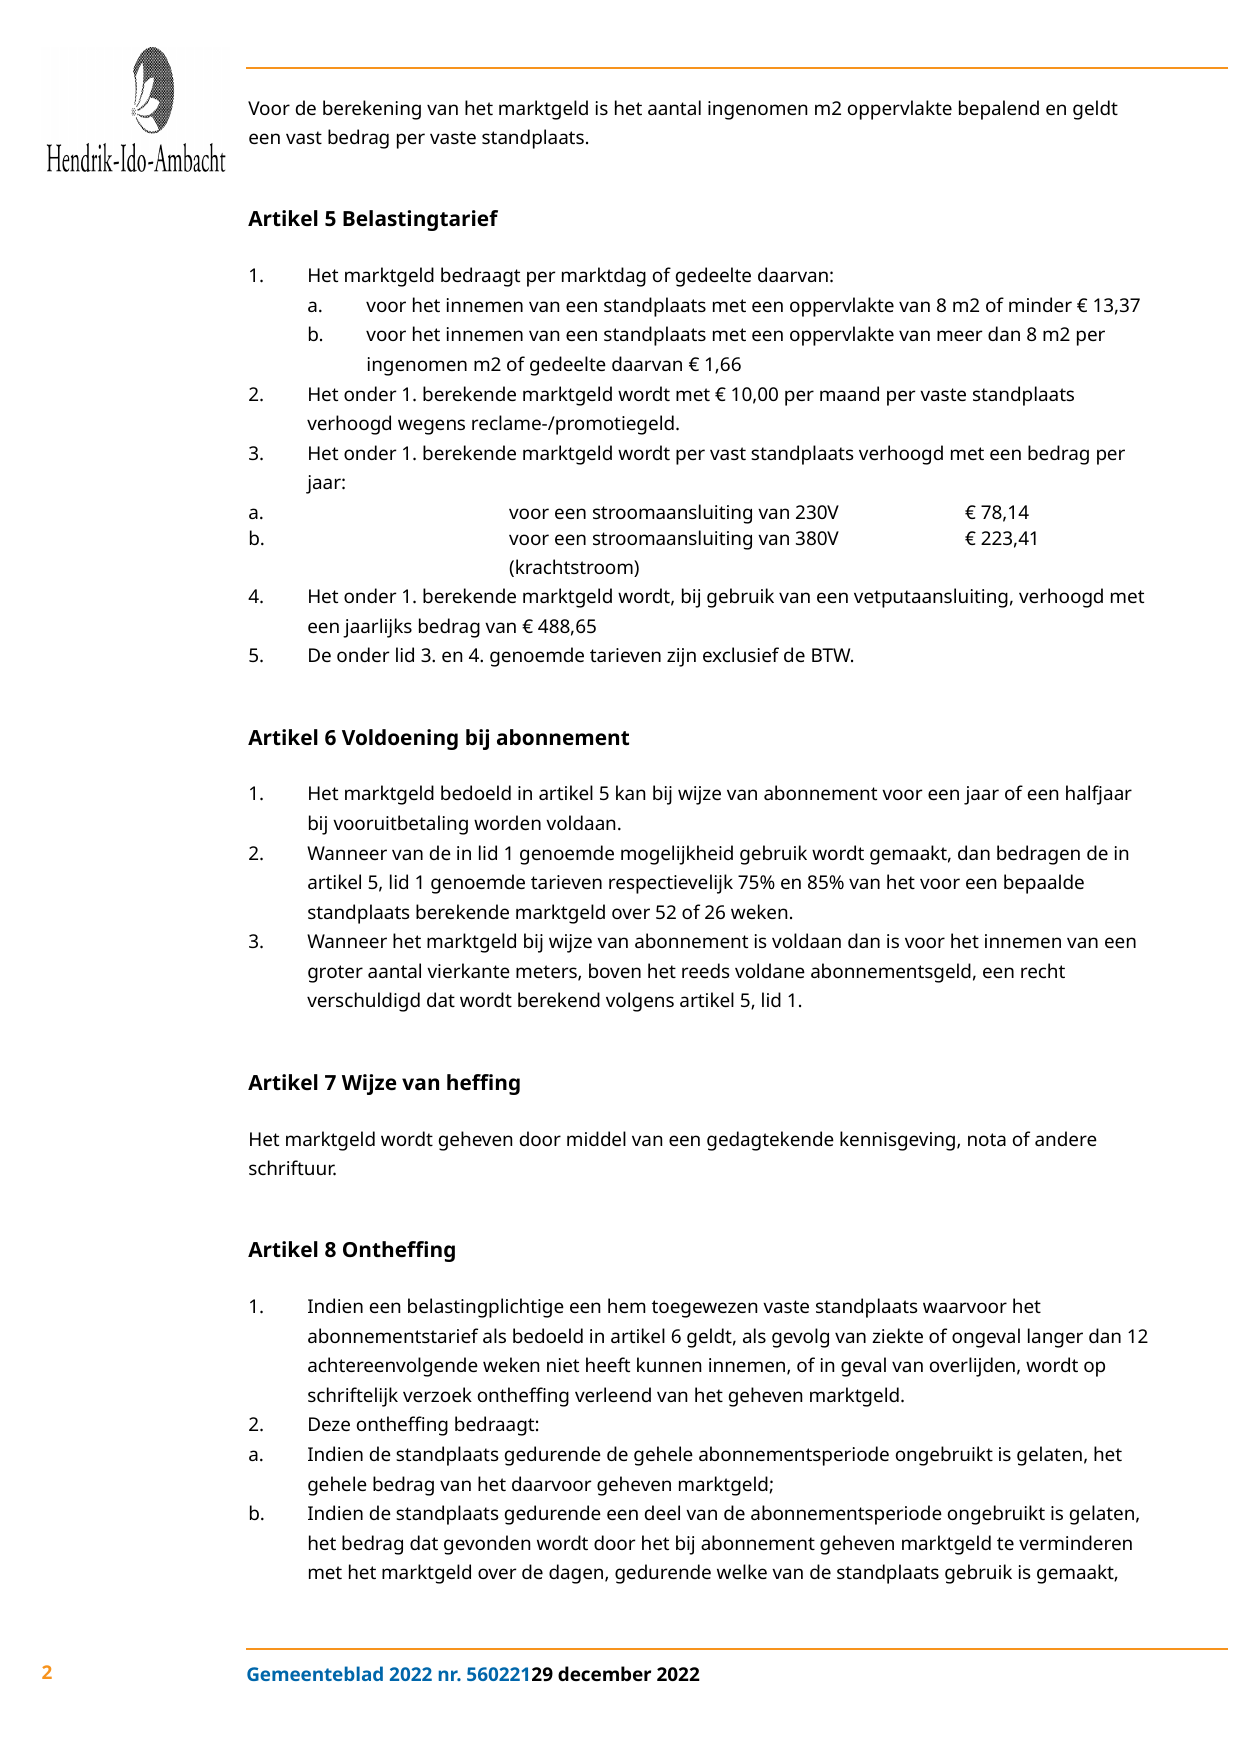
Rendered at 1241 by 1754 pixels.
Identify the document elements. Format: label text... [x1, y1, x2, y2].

list Deze ontheffing bedraagt: [248, 1412, 1152, 1437]
list voor het innemen van een standplaats met een oppervlakte van 8 m2 of minder € 13,37 [307, 292, 1152, 318]
text Artikel 5 Belastingtarief [248, 204, 1152, 233]
text Artikel 8 Ontheffing [248, 1235, 1152, 1264]
list Indien een belastingplichtige een hem toegewezen vaste standplaats waarvoor het abonnementstarief als bedoeld in artikel 6 geldt, als gevolg van ziekte of ongeval langer dan 12 achtereenvolgende weken niet heeft kunnen innemen, of in geval van overlijden, wordt op schriftelijk verzoek ontheffing verleend van het geheven marktgeld. [248, 1293, 1152, 1408]
list voor het innemen van een standplaats met een oppervlakte van meer dan 8 m2 per ingenomen m2 of gedeelte daarvan € 1,66 [307, 322, 1152, 377]
list Het onder 1. berekende marktgeld wordt met € 10,00 per maand per vaste standplaats verhoogd wegens reclame-/promotiegeld. [248, 381, 1152, 436]
picture [41, 47, 231, 172]
list Het marktgeld bedraagt per marktdag of gedeelte daarvan: [248, 262, 1152, 288]
list Wanneer van de in lid 1 genoemde mogelijkheid gebruik wordt gemaakt, dan bedragen de in artikel 5, lid 1 genoemde tarieven respectievelijk 75% en 85% van het voor een bepaalde standplaats berekende marktgeld over 52 of 26 weken. [248, 840, 1152, 925]
list Het marktgeld bedoeld in artikel 5 kan bij wijze van abonnement voor een jaar of een halfjaar bij vooruitbetaling worden voldaan. [248, 781, 1152, 836]
text Artikel 7 Wijze van heffing [248, 1068, 1152, 1096]
table_header € 78,14 [906, 499, 1152, 525]
table_cell € 223,41 [906, 525, 1152, 580]
list Het onder 1. berekende marktgeld wordt, bij gebruik van een vetputaansluiting, verhoogd met een jaarlijks bedrag van € 488,65 [248, 583, 1152, 639]
text Voor de berekening van het marktgeld is het aantal ingenomen m2 oppervlakte bepalend en geldt een vast bedrag per vaste standplaats. [248, 95, 1152, 150]
table_cell b. [248, 525, 450, 580]
text Het marktgeld wordt geheven door middel van een gedagtekende kennisgeving, nota of andere schriftuur. [248, 1126, 1152, 1181]
table_header voor een stroomaansluiting van 230V [450, 499, 906, 525]
table_header a. [248, 499, 450, 525]
list De onder lid 3. en 4. genoemde tarieven zijn exclusief de BTW. [248, 643, 1152, 668]
list Het onder 1. berekende marktgeld wordt per vast standplaats verhoogd met een bedrag per jaar: [248, 440, 1152, 495]
table_cell voor een stroomaansluiting van 380V (krachtstroom) [450, 525, 906, 580]
list Wanneer het marktgeld bij wijze van abonnement is voldaan dan is voor het innemen van een groter aantal vierkante meters, boven het reeds voldane abonnementsgeld, een recht verschuldigd dat wordt berekend volgens artikel 5, lid 1. [248, 928, 1152, 1013]
list Indien de standplaats gedurende de gehele abonnementsperiode ongebruikt is gelaten, het gehele bedrag van het daarvoor geheven marktgeld; [248, 1441, 1152, 1497]
text Artikel 6 Voldoening bij abonnement [248, 723, 1152, 751]
list Indien de standplaats gedurende een deel van de abonnementsperiode ongebruikt is gelaten, het bedrag dat gevonden wordt door het bij abonnement geheven marktgeld te verminderen met het marktgeld over de dagen, gedurende welke van de standplaats gebruik is gemaakt, [248, 1500, 1152, 1585]
